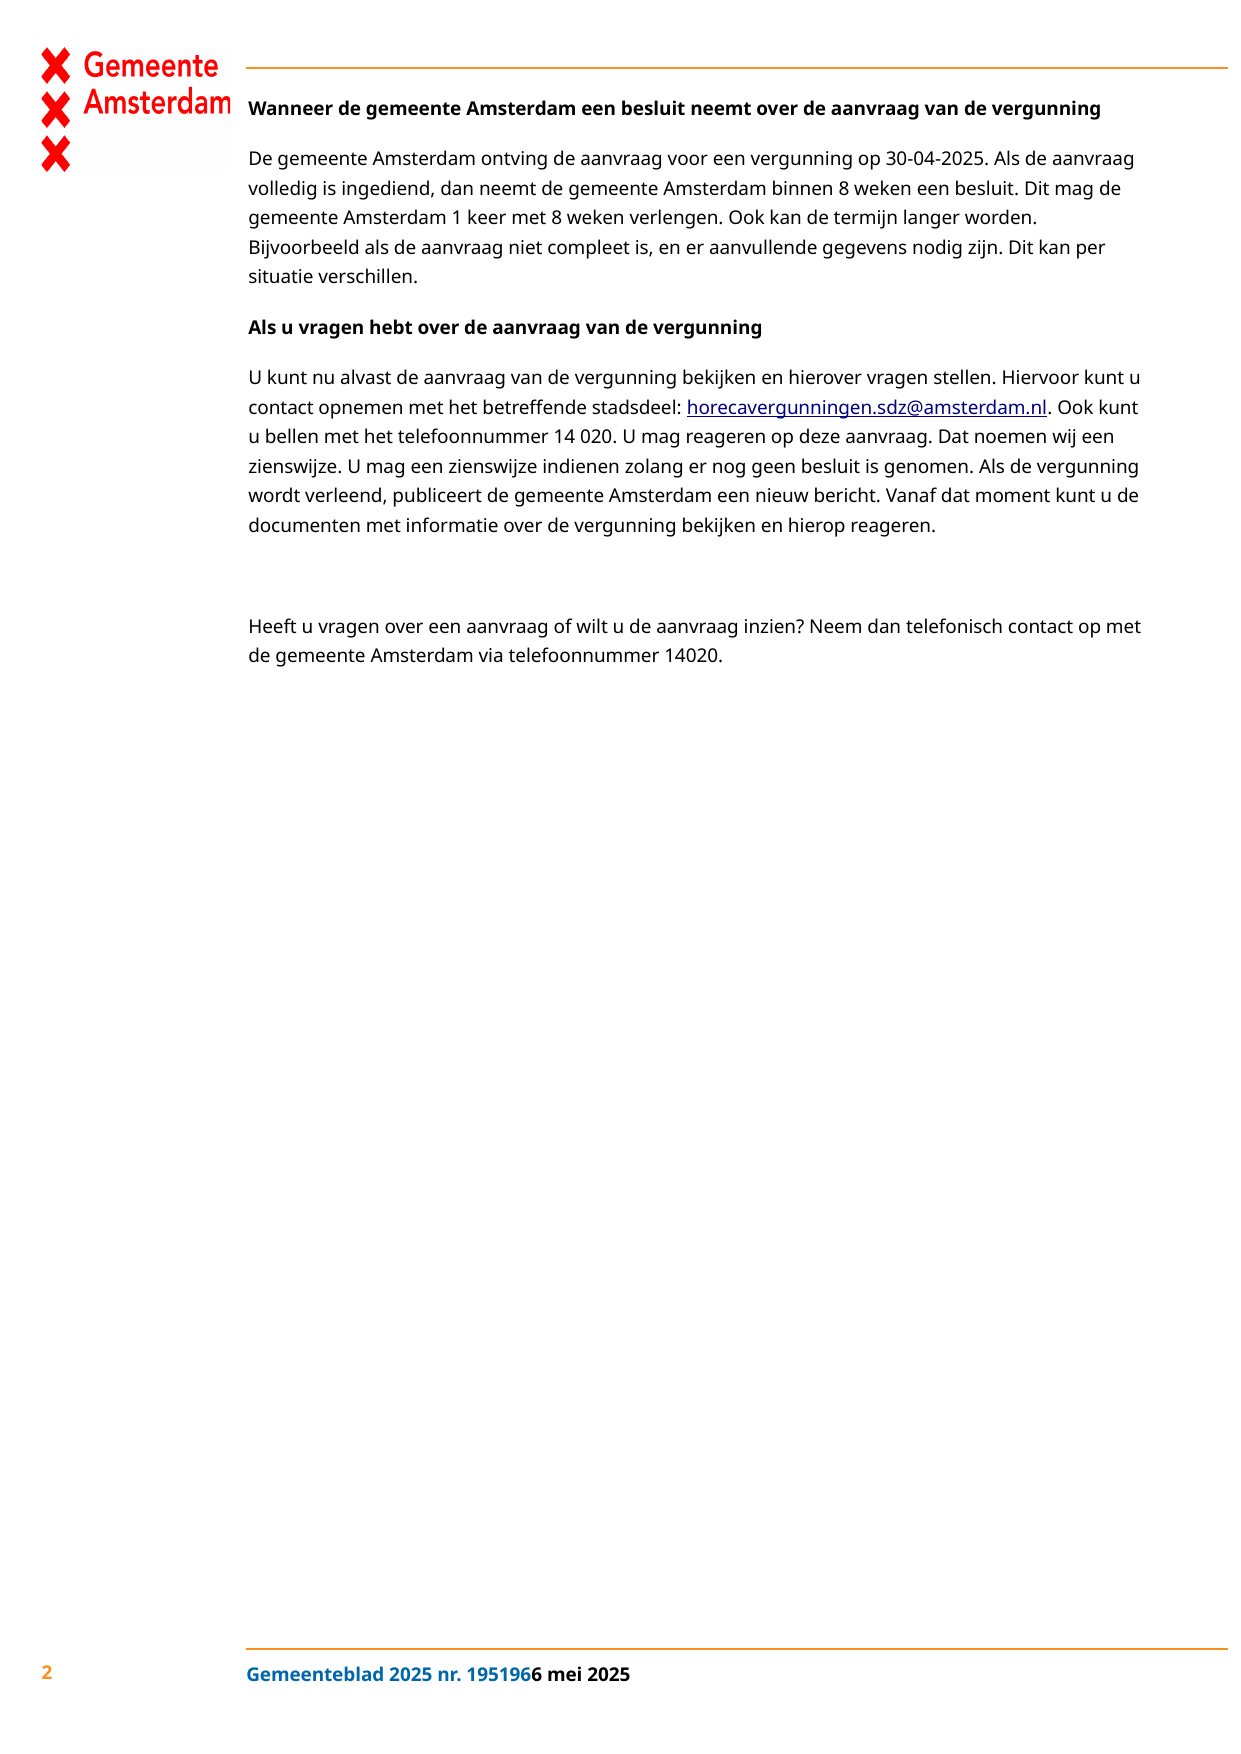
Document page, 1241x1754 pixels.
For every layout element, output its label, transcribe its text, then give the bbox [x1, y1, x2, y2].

text De gemeente Amsterdam ontving de aanvraag voor een vergunning op 30-04-2025. Als de aanvraag volledig is ingediend, dan neemt de gemeente Amsterdam binnen 8 weken een besluit. Dit mag de gemeente Amsterdam 1 keer met 8 weken verlengen. Ook kan de termijn langer worden. Bijvoorbeeld als de aanvraag niet compleet is, en er aanvullende gegevens nodig zijn. Dit kan per situatie verschillen. [248, 145, 1152, 289]
text U kunt nu alvast de aanvraag van de vergunning bekijken en hierover vragen stellen. Hiervoor kunt u contact opnemen met het betreffende stadsdeel: horecavergunningen.sdz@amsterdam.nl. Ook kunt u bellen met het telefoonnummer 14 020. U mag reageren op deze aanvraag. Dat noemen wij een zienswijze. U mag een zienswijze indienen zolang er nog geen besluit is genomen. Als de vergunning wordt verleend, publiceert de gemeente Amsterdam een nieuw bericht. Vanaf dat moment kunt u de documenten met informatie over de vergunning bekijken en hierop reageren. [248, 364, 1152, 538]
text Als u vragen hebt over de aanvraag van de vergunning [248, 314, 1152, 340]
picture [41, 47, 231, 172]
text Heeft u vragen over een aanvraag of wilt u de aanvraag inzien? Neem dan telefonisch contact op met de gemeente Amsterdam via telefoonnummer 14020. [248, 613, 1152, 668]
text Wanneer de gemeente Amsterdam een besluit neemt over de aanvraag van de vergunning [248, 95, 1152, 121]
